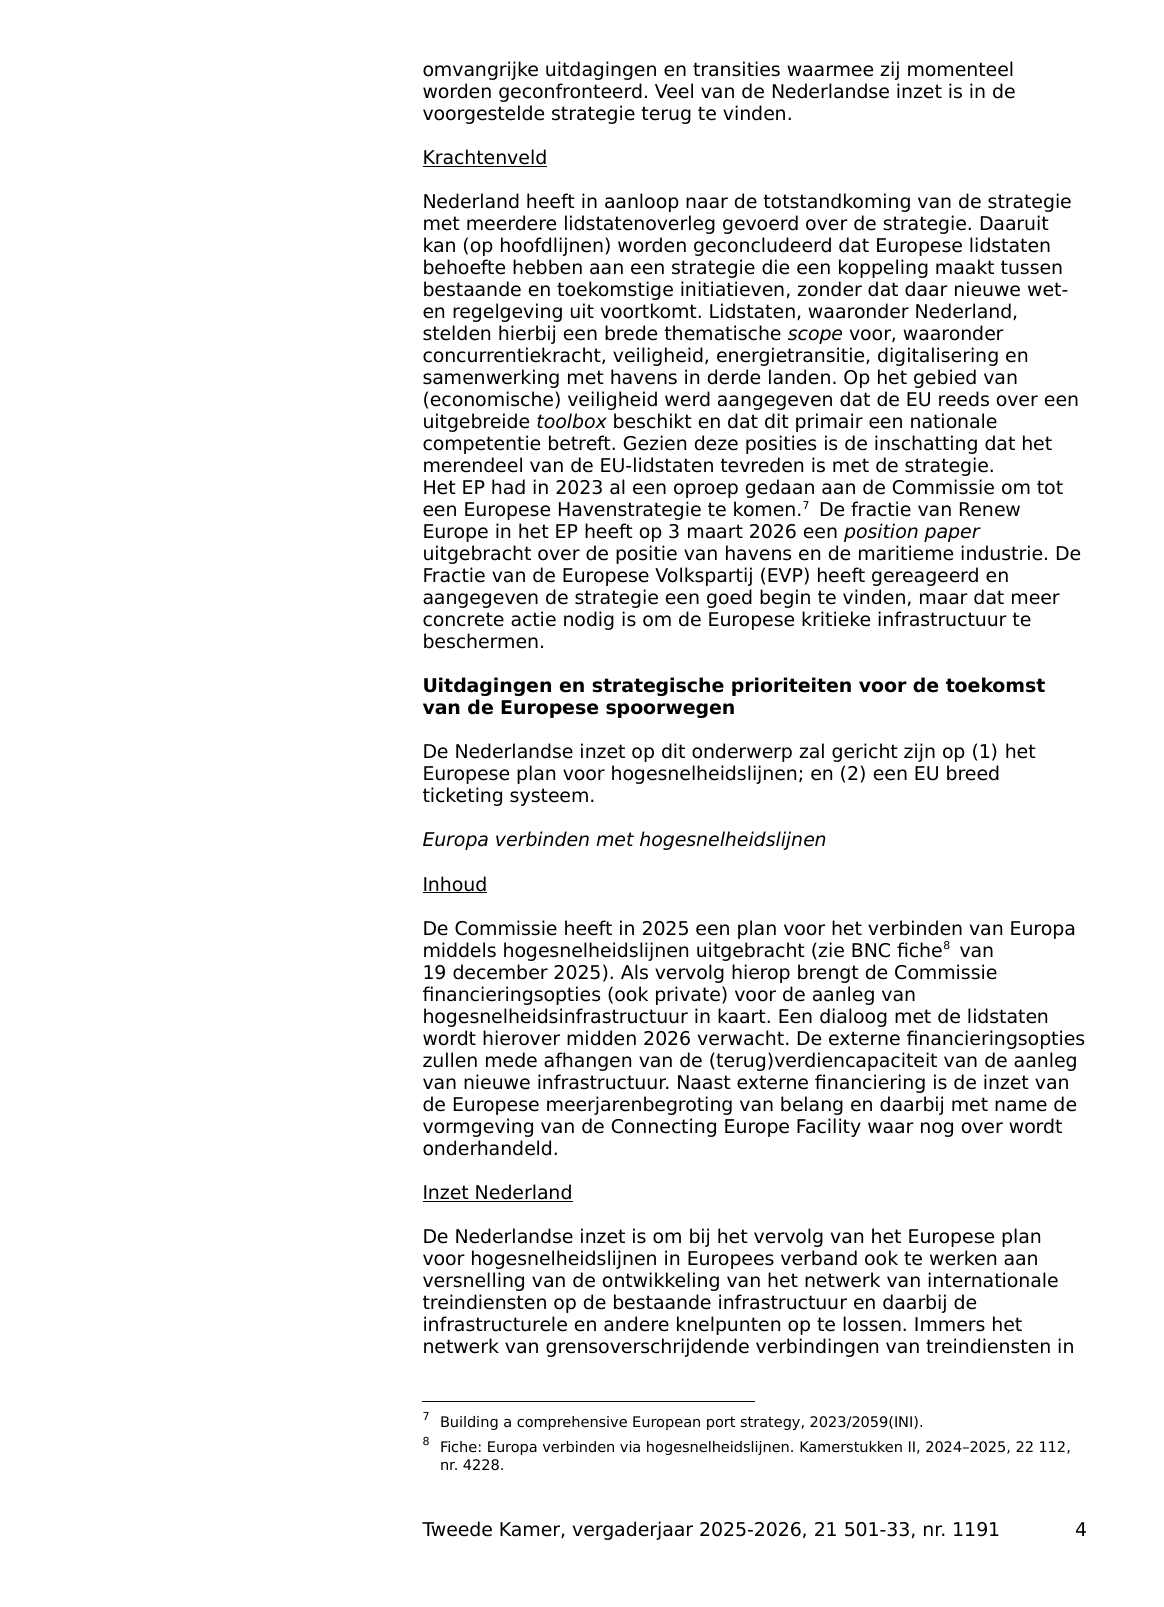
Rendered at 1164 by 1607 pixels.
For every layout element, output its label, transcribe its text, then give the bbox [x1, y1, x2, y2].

subtitle Krachtenveld [422, 147, 1087, 169]
text De Nederlandse inzet op dit onderwerp zal gericht zijn op (1) het Europese plan voor hogesnelheidslijnen; en (2) een EU breed ticketing systeem. [422, 741, 1087, 807]
text Building a comprehensive European port strategy, 2023/2059(INI). [422, 1410, 1087, 1432]
subtitle Inhoud [422, 873, 1087, 896]
subtitle Uitdagingen en strategische prioriteiten voor de toekomst van de Europese spoorwegen [422, 675, 1087, 719]
text De Commissie heeft in 2025 een plan voor het verbinden van Europa middels hogesnelheidslijnen uitgebracht (zie BNC fiche van 19 december 2025). Als vervolg hierop brengt de Commissie financieringsopties (ook private) voor de aanleg van hogesnelheidsinfrastructuur in kaart. Een dialoog met de lidstaten wordt hierover midden 2026 verwacht. De externe financieringsopties zullen mede afhangen van de (terug)verdiencapaciteit van de aanleg van nieuwe infrastructuur. Naast externe financiering is de inzet van de Europese meerjarenbegroting van belang en daarbij met name de vormgeving van de Connecting Europe Facility waar nog over wordt onderhandeld. [422, 918, 1087, 1159]
subtitle Inzet Nederland [422, 1182, 1087, 1204]
text Fiche: Europa verbinden via hogesnelheidslijnen. Kamerstukken II, 2024–2025, 22 112, nr. 4228. [422, 1435, 1087, 1474]
text De Nederlandse inzet is om bij het vervolg van het Europese plan voor hogesnelheidslijnen in Europees verband ook te werken aan versnelling van de ontwikkeling van het netwerk van internationale treindiensten op de bestaande infrastructuur en daarbij de infrastructurele en andere knelpunten op te lossen. Immers het netwerk van grensoverschrijdende verbindingen van treindiensten in [422, 1226, 1087, 1358]
subtitle Europa verbinden met hogesnelheidslijnen [422, 829, 1087, 851]
text omvangrijke uitdagingen en transities waarmee zij momenteel worden geconfronteerd. Veel van de Nederlandse inzet is in de voorgestelde strategie terug te vinden. [422, 59, 1087, 125]
text Nederland heeft in aanloop naar de totstandkoming van de strategie met meerdere lidstatenoverleg gevoerd over de strategie. Daaruit kan (op hoofdlijnen) worden geconcludeerd dat Europese lidstaten behoefte hebben aan een strategie die een koppeling maakt tussen bestaande en toekomstige initiatieven, zonder dat daar nieuwe wet- en regelgeving uit voortkomt. Lidstaten, waaronder Nederland, stelden hierbij een brede thematische scope voor, waaronder concurrentiekracht, veiligheid, energietransitie, digitalisering en samenwerking met havens in derde landen. Op het gebied van (economische) veiligheid werd aangegeven dat de EU reeds over een uitgebreide toolbox beschikt en dat dit primair een nationale competentie betreft. Gezien deze posities is de inschatting dat het merendeel van de EU-lidstaten tevreden is met de strategie. [422, 191, 1087, 477]
text Het EP had in 2023 al een oproep gedaan aan de Commissie om tot een Europese Havenstrategie te komen. De fractie van Renew Europe in het EP heeft op 3 maart 2026 een position paper uitgebracht over de positie van havens en de maritieme industrie. De Fractie van de Europese Volkspartij (EVP) heeft gereageerd en aangegeven de strategie een goed begin te vinden, maar dat meer concrete actie nodig is om de Europese kritieke infrastructuur te beschermen. [422, 477, 1087, 653]
